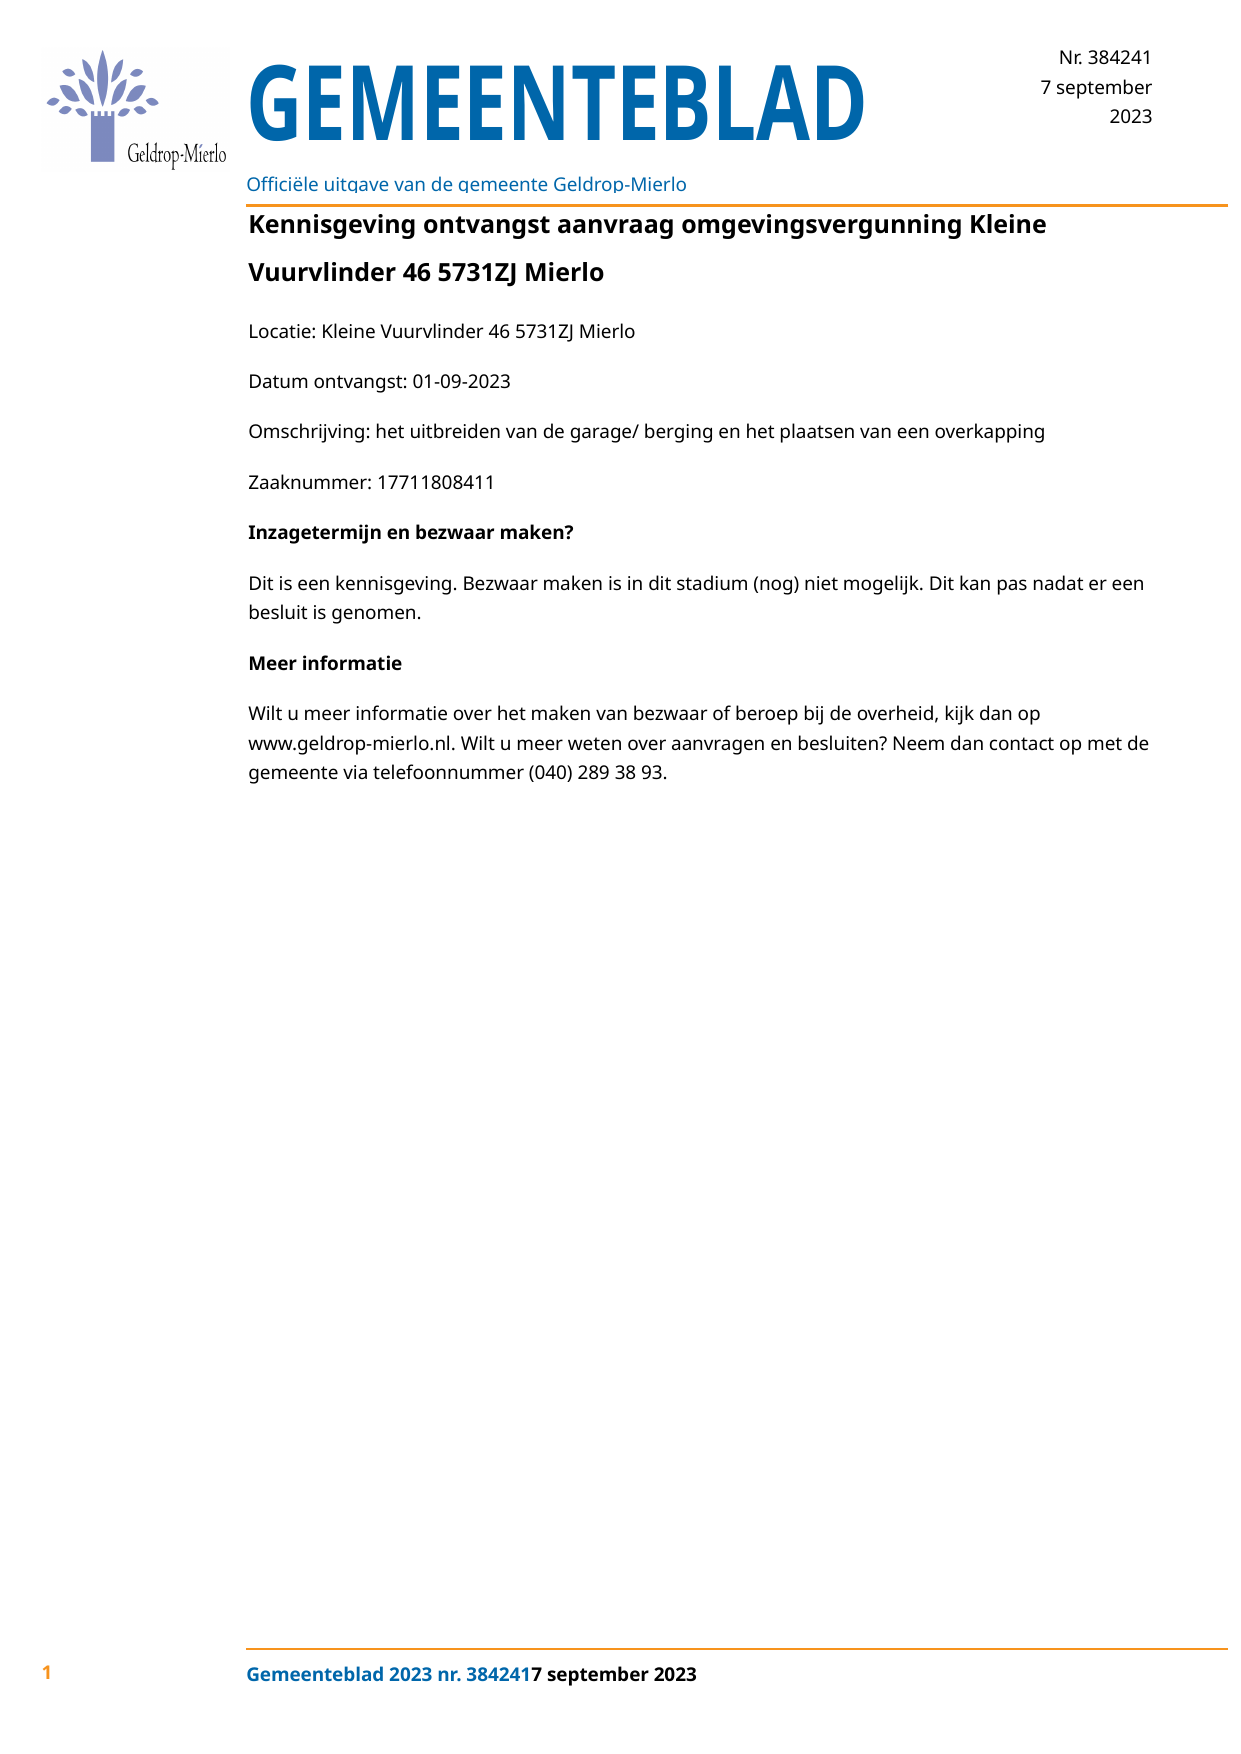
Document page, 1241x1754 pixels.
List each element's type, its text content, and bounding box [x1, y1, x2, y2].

text Omschrijving: het uitbreiden van de garage/ berging en het plaatsen van een overkapping [248, 419, 1152, 444]
text Locatie: Kleine Vuurvlinder 46 5731ZJ Mierlo [248, 318, 1152, 344]
text Meer informatie [248, 650, 1152, 676]
text Wilt u meer informatie over het maken van bezwaar of beroep bij de overheid, kijk dan op www.geldrop-mierlo.nl. Wilt u meer weten over aanvragen en besluiten? Neem dan contact op met de gemeente via telefoonnummer (040) 289 38 93. [248, 700, 1152, 785]
text Dit is een kennisgeving. Bezwaar maken is in dit stadium (nog) niet mogelijk. Dit kan pas nadat er een besluit is genomen. [248, 570, 1152, 625]
text Inzagetermijn en bezwaar maken? [248, 519, 1152, 545]
text Kennisgeving ontvangst aanvraag omgevingsvergunning Kleine Vuurvlinder 46 5731ZJ Mierlo [248, 207, 1152, 288]
text Datum ontvangst: 01-09-2023 [248, 368, 1152, 394]
text Zaaknummer: 17711808411 [248, 469, 1152, 495]
picture [41, 47, 231, 172]
